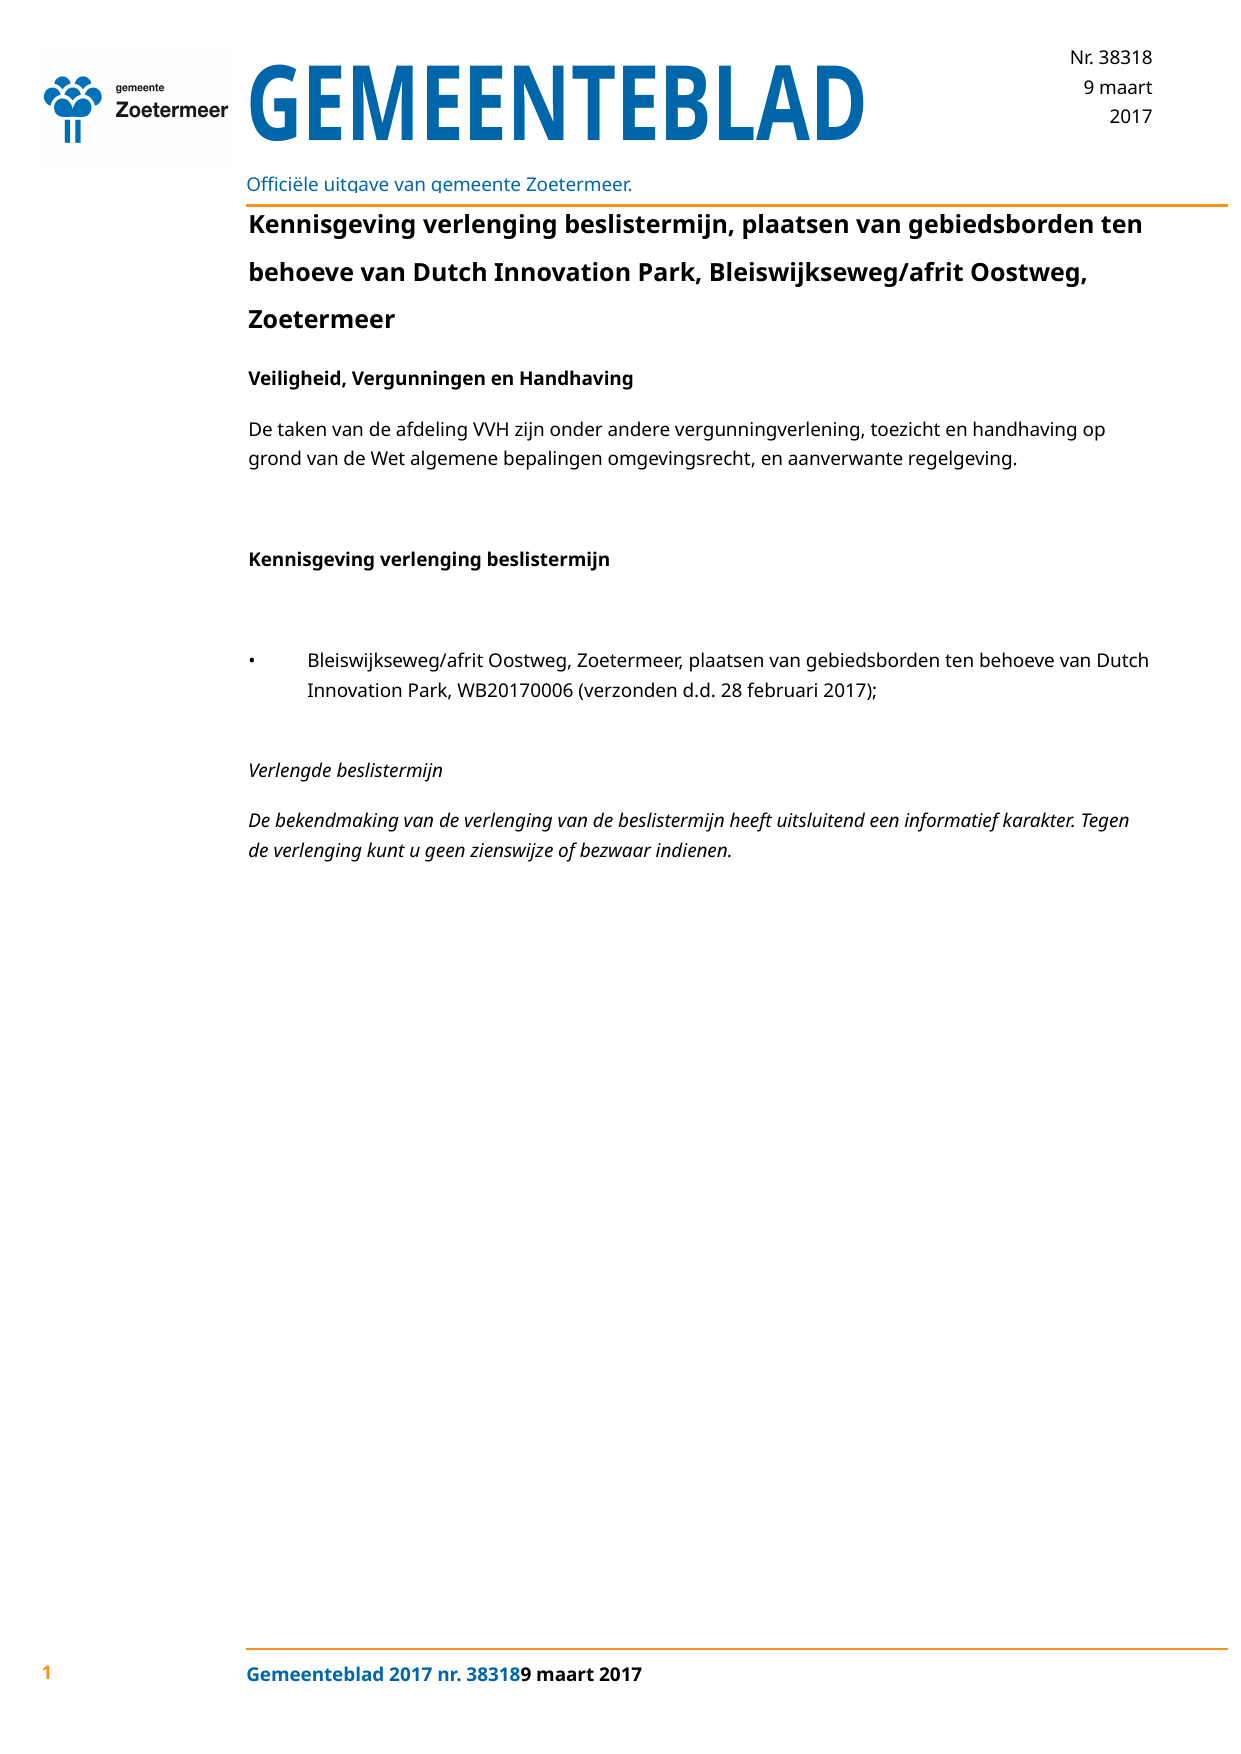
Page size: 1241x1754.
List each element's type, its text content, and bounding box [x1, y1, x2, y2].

text Kennisgeving verlenging beslistermijn [248, 546, 1152, 572]
text Verlengde beslistermijn [248, 757, 1152, 782]
text De taken van de afdeling VVH zijn onder andere vergunningverlening, toezicht en handhaving op grond van de Wet algemene bepalingen omgevingsrecht, en aanverwante regelgeving. [248, 416, 1152, 471]
list Bleiswijkseweg/afrit Oostweg, Zoetermeer, plaatsen van gebiedsborden ten behoeve van Dutch Innovation Park, WB20170006 (verzonden d.d. 28 februari 2017); [248, 647, 1152, 702]
text Kennisgeving verlenging beslistermijn, plaatsen van gebiedsborden ten behoeve van Dutch Innovation Park, Bleiswijkseweg/afrit Oostweg, Zoetermeer [248, 207, 1152, 336]
text De bekendmaking van de verlenging van de beslistermijn heeft uitsluitend een informatief karakter. Tegen de verlenging kunt u geen zienswijze of bezwaar indienen. [248, 807, 1152, 862]
picture [41, 47, 231, 172]
text Veiligheid, Vergunningen en Handhaving [248, 366, 1152, 391]
